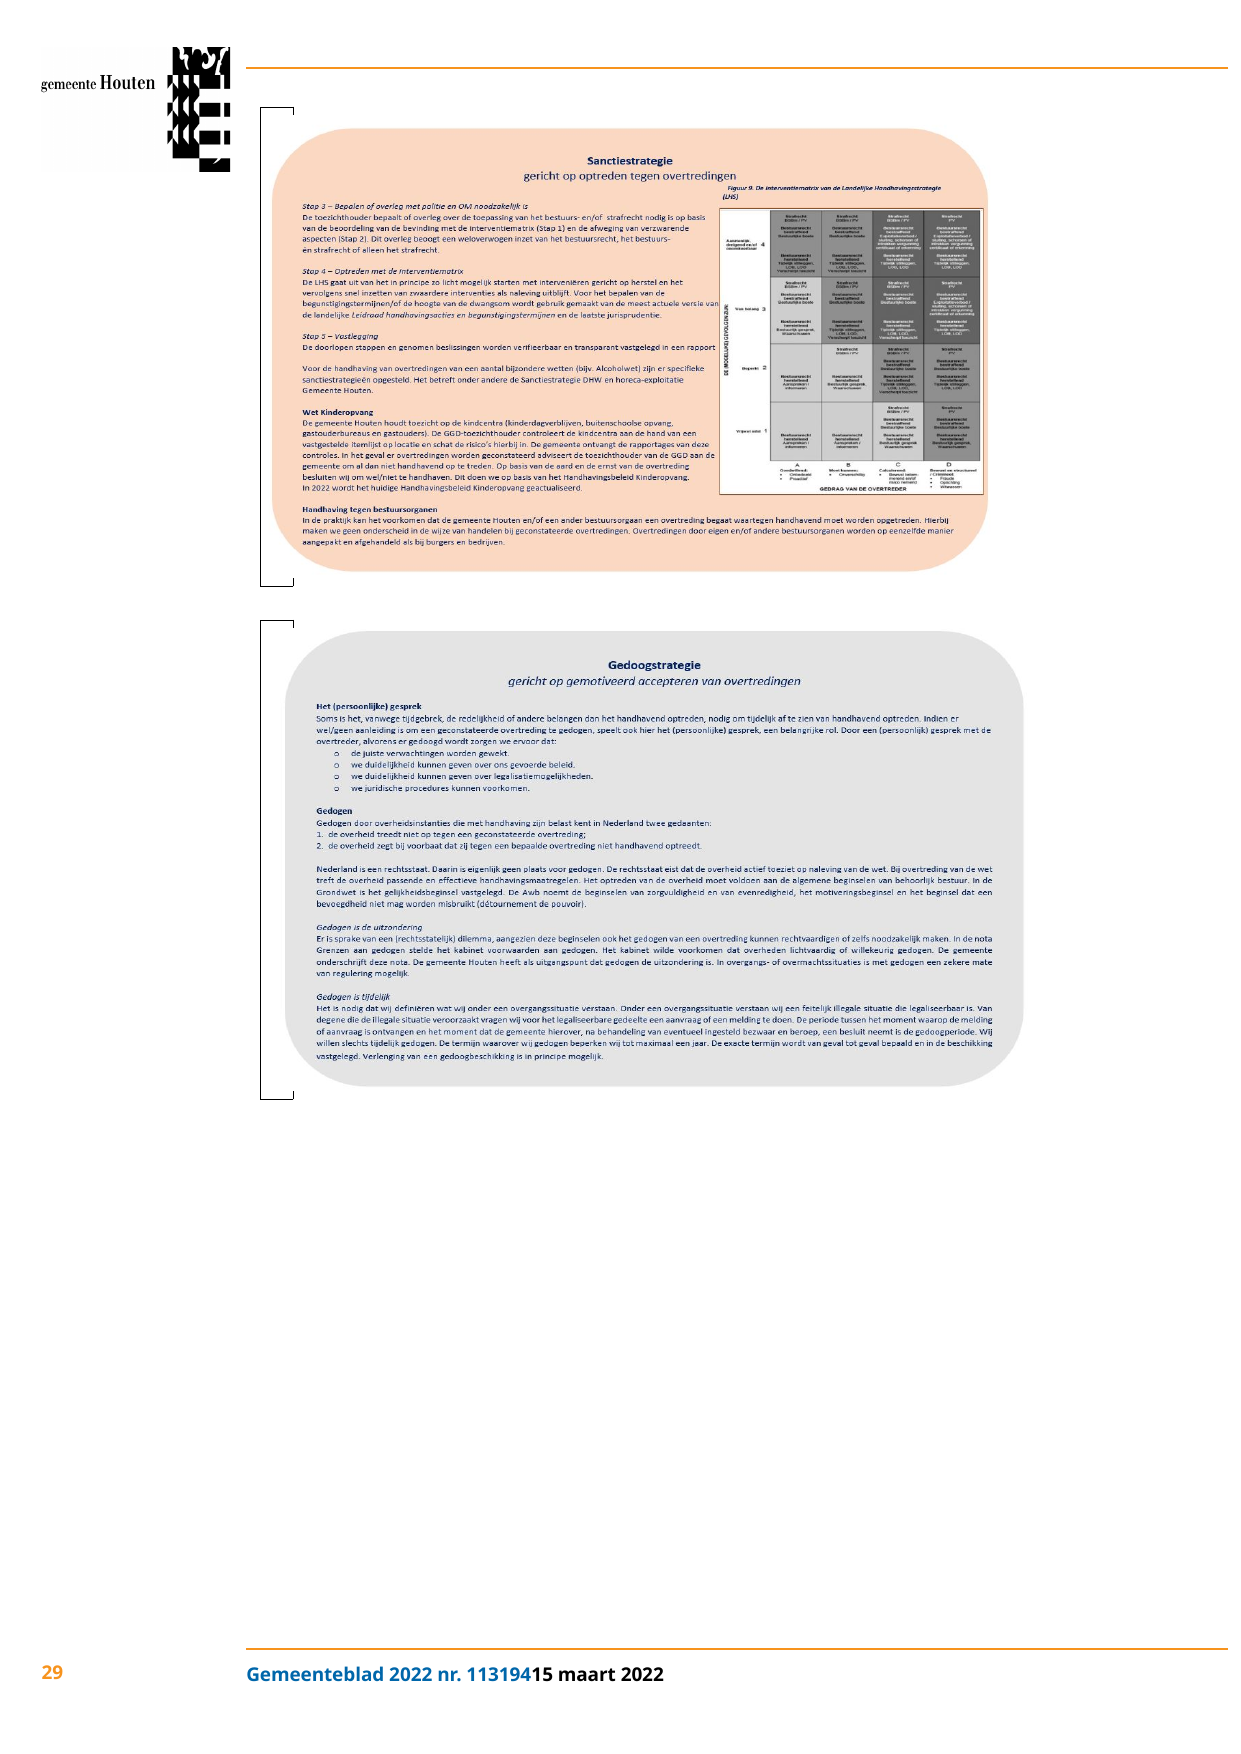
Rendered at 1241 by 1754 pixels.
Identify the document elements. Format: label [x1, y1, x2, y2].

picture [268, 115, 1031, 578]
picture [268, 628, 1031, 1091]
picture [41, 47, 231, 172]
